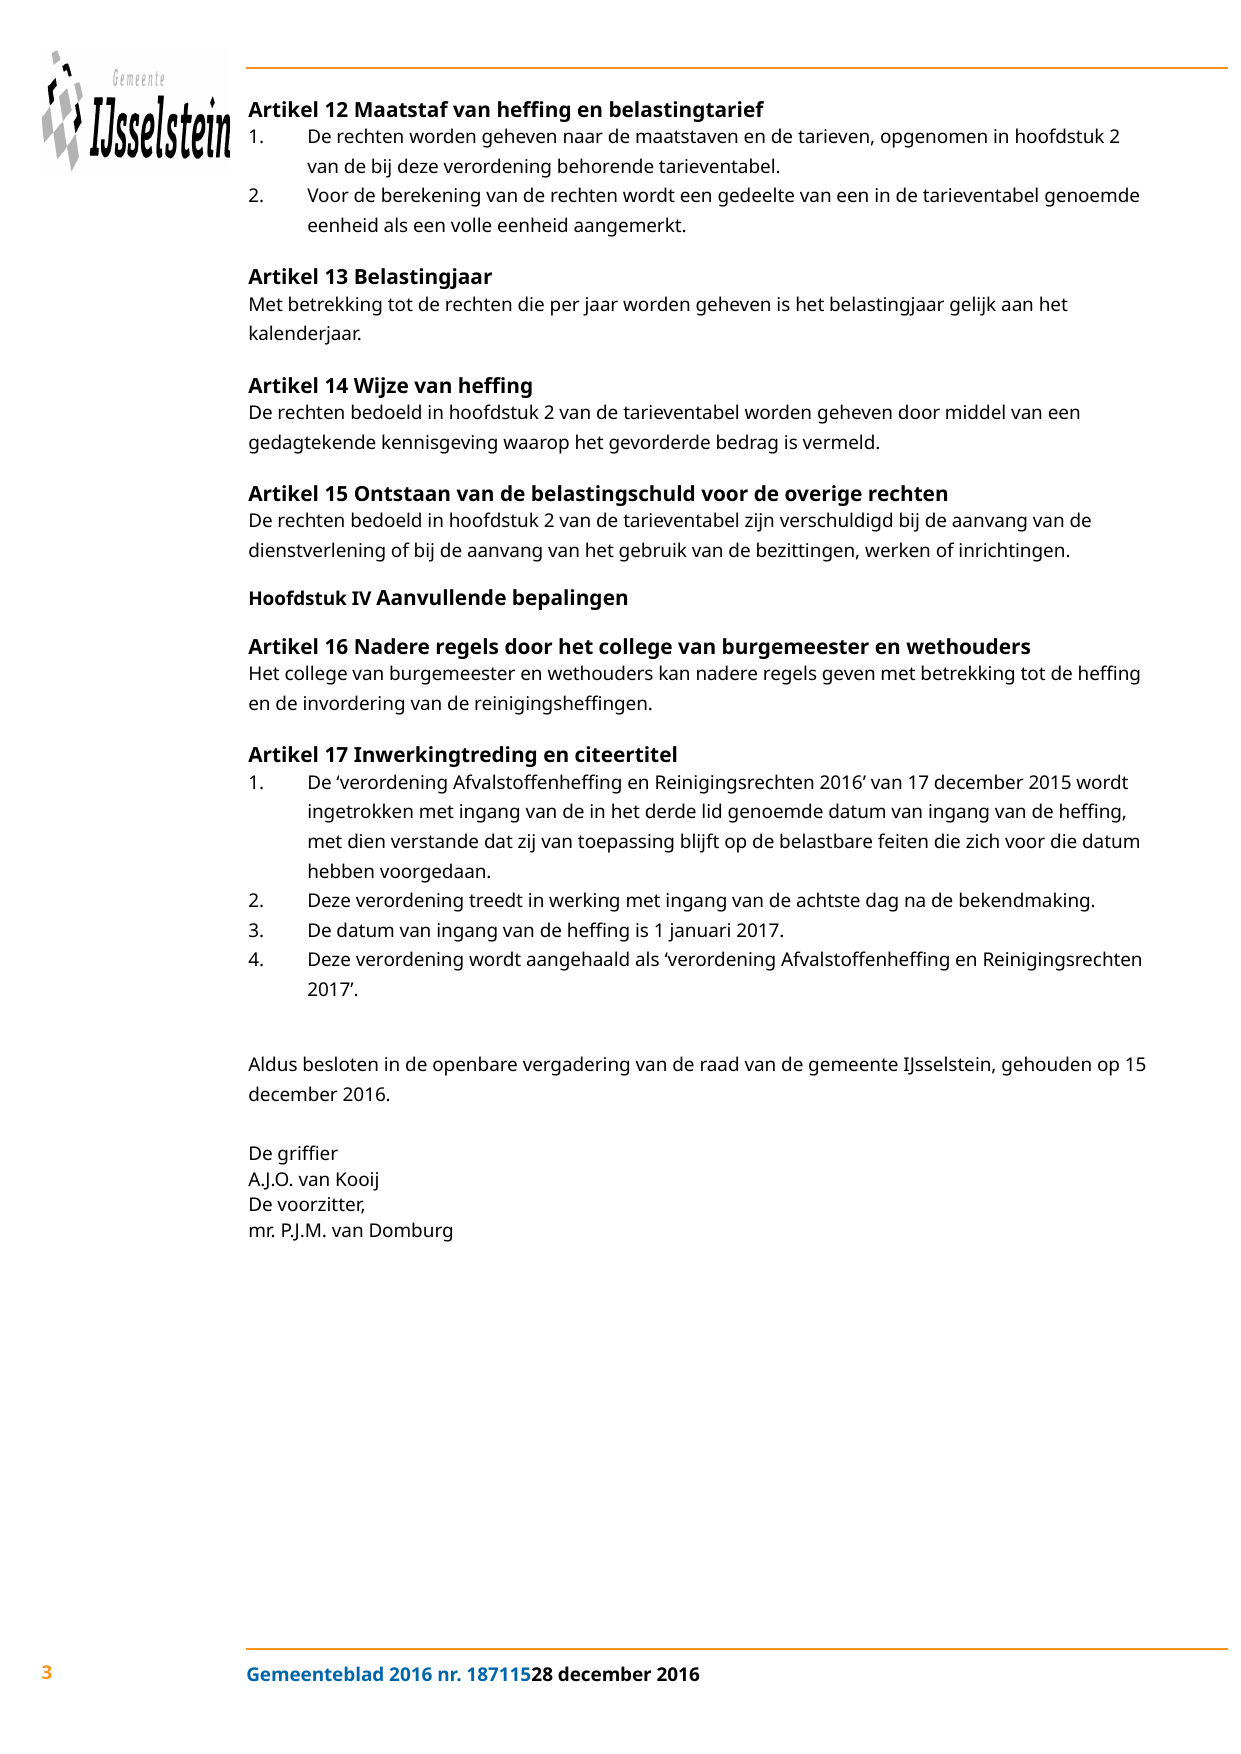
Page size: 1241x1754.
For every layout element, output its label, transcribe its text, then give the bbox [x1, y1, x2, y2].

text De rechten bedoeld in hoofdstuk 2 van de tarieventabel zijn verschuldigd bij de aanvang van de dienstverlening of bij de aanvang van het gebruik van de bezittingen, werken of inrichtingen. [248, 508, 1152, 563]
list De ‘verordening Afvalstoffenheffing en Reinigingsrechten 2016’ van 17 december 2015 wordt ingetrokken met ingang van de in het derde lid genoemde datum van ingang van de heffing, met dien verstande dat zij van toepassing blijft op de belastbare feiten die zich voor die datum hebben voorgedaan. [248, 769, 1152, 883]
picture [41, 47, 231, 172]
list De datum van ingang van de heffing is 1 januari 2017. [248, 917, 1152, 943]
list De rechten worden geheven naar de maatstaven en de tarieven, opgenomen in hoofdstuk 2 van de bij deze verordening behorende tarieventabel. [248, 123, 1152, 178]
text Artikel 17 Inwerkingtreding en citeertitel [248, 741, 1152, 769]
text Artikel 13 Belastingjaar [248, 262, 1152, 291]
list Voor de berekening van de rechten wordt een gedeelte van een in de tarieventabel genoemde eenheid als een volle eenheid aangemerkt. [248, 182, 1152, 238]
text De voorzitter, [248, 1192, 1152, 1217]
text De rechten bedoeld in hoofdstuk 2 van de tarieventabel worden geheven door middel van een gedagtekende kennisgeving waarop het gevorderde bedrag is vermeld. [248, 399, 1152, 454]
text mr. P.J.M. van Domburg [248, 1217, 1152, 1243]
text Artikel 15 Ontstaan van de belastingschuld voor de overige rechten [248, 479, 1152, 508]
text De griffier [248, 1140, 1152, 1166]
text Het college van burgemeester en wethouders kan nadere regels geven met betrekking tot de heffing en de invordering van de reinigingsheffingen. [248, 661, 1152, 716]
text Aldus besloten in de openbare vergadering van de raad van de gemeente IJsselstein, gehouden op 15 december 2016. [248, 1051, 1152, 1107]
text Artikel 12 Maatstaf van heffing en belastingtarief [248, 95, 1152, 123]
text Artikel 16 Nadere regels door het college van burgemeester en wethouders [248, 632, 1152, 661]
text Hoofdstuk IV Aanvullende bepalingen [248, 583, 1152, 611]
text A.J.O. van Kooij [248, 1166, 1152, 1192]
list Deze verordening treedt in werking met ingang van de achtste dag na de bekendmaking. [248, 887, 1152, 913]
text Met betrekking tot de rechten die per jaar worden geheven is het belastingjaar gelijk aan het kalenderjaar. [248, 291, 1152, 346]
text Artikel 14 Wijze van heffing [248, 371, 1152, 399]
list Deze verordening wordt aangehaald als ‘verordening Afvalstoffenheffing en Reinigingsrechten 2017’. [248, 947, 1152, 1002]
